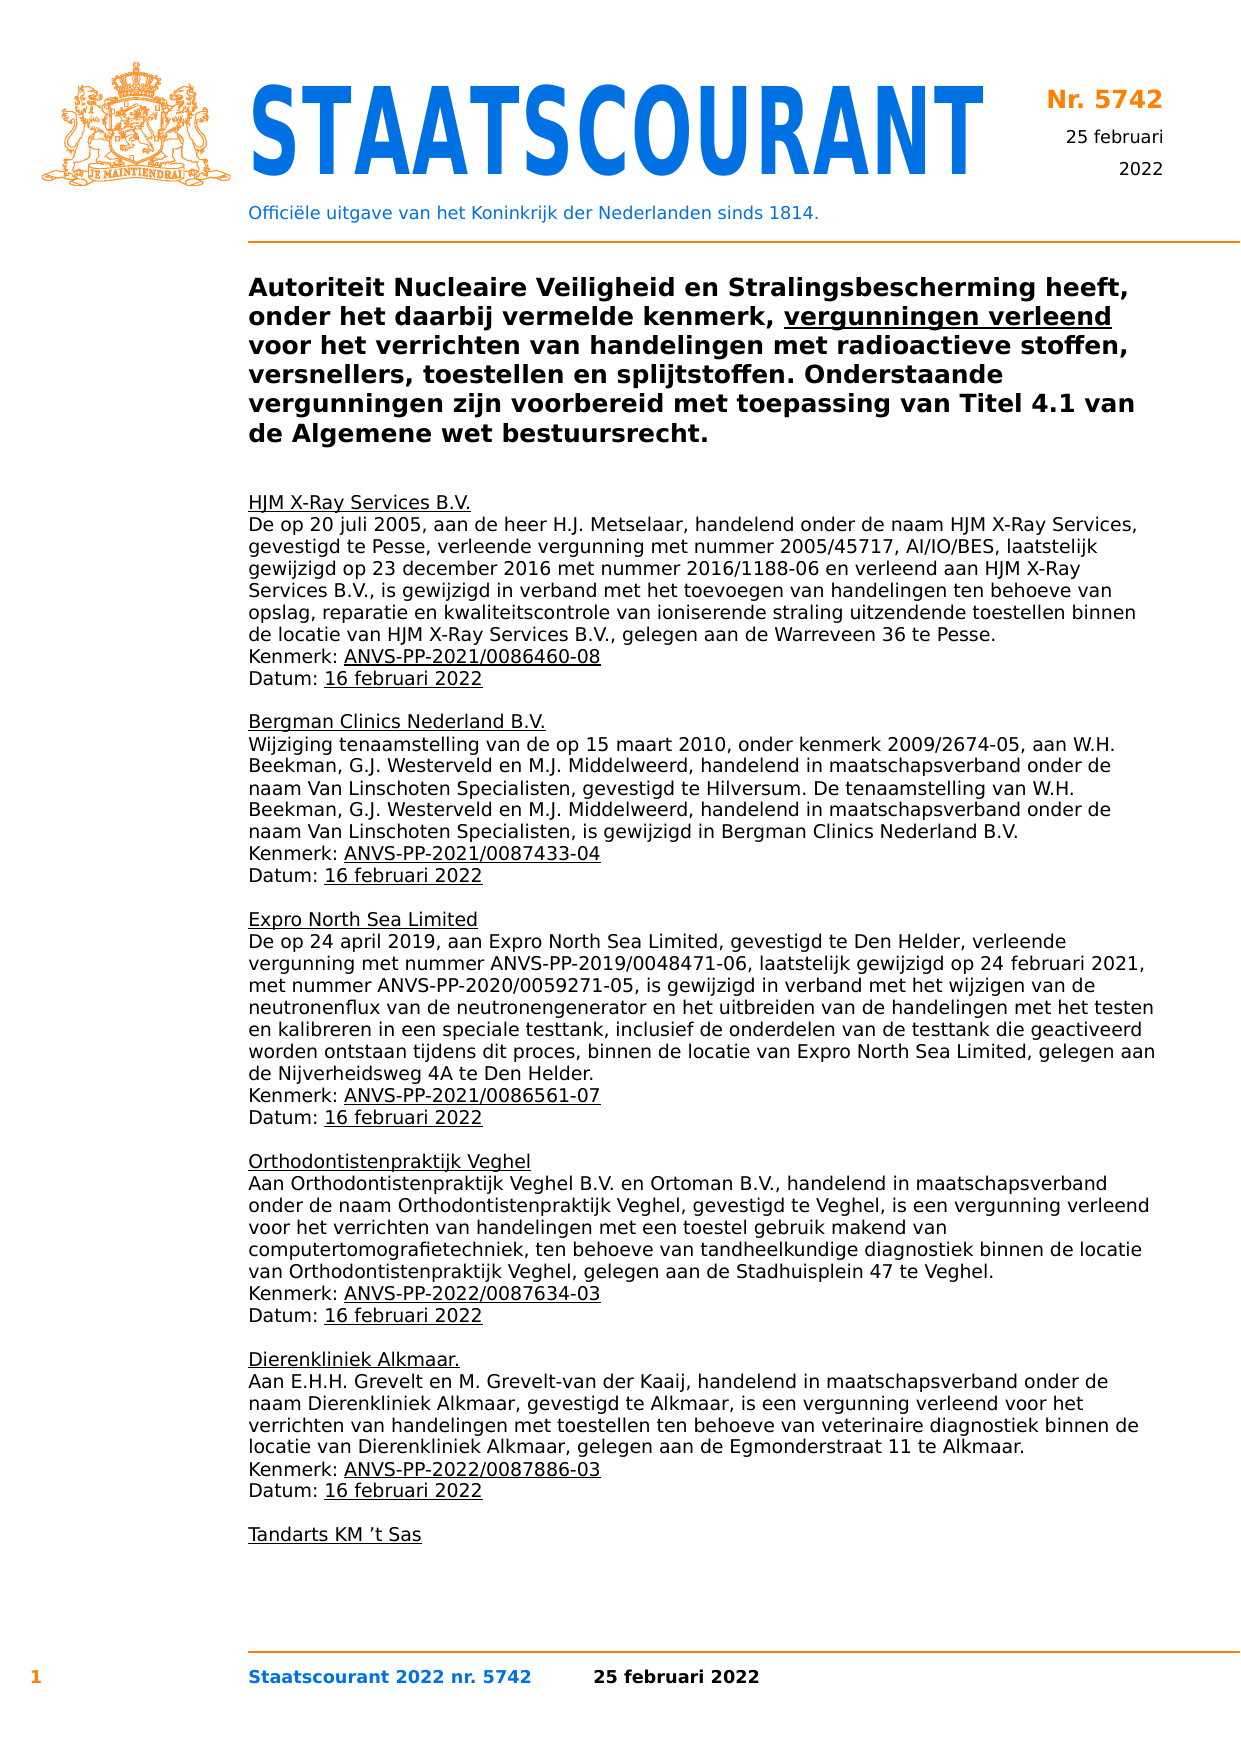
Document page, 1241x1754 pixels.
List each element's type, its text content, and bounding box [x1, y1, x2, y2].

text Expro North Sea Limited [248, 909, 1163, 931]
text Aan E.H.H. Grevelt en M. Grevelt-van der Kaaij, handelend in maatschapsverband onder de naam Dierenkliniek Alkmaar, gevestigd te Alkmaar, is een vergunning verleend voor het verrichten van handelingen met toestellen ten behoeve van veterinaire diagnostiek binnen de locatie van Dierenkliniek Alkmaar, gelegen aan de Egmonderstraat 11 te Alkmaar. [248, 1371, 1163, 1458]
picture [41, 62, 231, 186]
table_cell Officiële uitgave van het Koninkrijk der Nederlanden sinds 1814. [248, 203, 1240, 241]
table_header STAATSCOURANT [248, 62, 998, 203]
text Datum: 16 februari 2022 [248, 865, 1163, 887]
text Tandarts KM ’t Sas [248, 1524, 1163, 1546]
text Aan Orthodontistenpraktijk Veghel B.V. en Ortoman B.V., handelend in maatschapsverband onder de naam Orthodontistenpraktijk Veghel, gevestigd te Veghel, is een vergunning verleend voor het verrichten van handelingen met een toestel gebruik makend van computertomografietechniek, ten behoeve van tandheelkundige diagnostiek binnen de locatie van Orthodontistenpraktijk Veghel, gelegen aan de Stadhuisplein 47 te Veghel. [248, 1173, 1163, 1283]
text Datum: 16 februari 2022 [248, 1107, 1163, 1129]
text De op 20 juli 2005, aan de heer H.J. Metselaar, handelend onder de naam HJM X-Ray Services, gevestigd te Pesse, verleende vergunning met nummer 2005/45717, AI/IO/BES, laatstelijk gewijzigd op 23 december 2016 met nummer 2016/1188-06 en verleend aan HJM X-Ray Services B.V., is gewijzigd in verband met het toevoegen van handelingen ten behoeve van opslag, reparatie en kwaliteitscontrole van ioniserende straling uitzendende toestellen binnen de locatie van HJM X-Ray Services B.V., gelegen aan de Warreveen 36 te Pesse. [248, 514, 1163, 646]
text Datum: 16 februari 2022 [248, 1480, 1163, 1502]
text Kenmerk: ANVS-PP-2021/0087433-04 [248, 843, 1163, 865]
text HJM X-Ray Services B.V. [248, 492, 1163, 514]
table_cell 25 februari [998, 121, 1240, 153]
table_cell 2022 [998, 153, 1240, 203]
text Orthodontistenpraktijk Veghel [248, 1151, 1163, 1173]
text Dierenkliniek Alkmaar. [248, 1348, 1163, 1371]
text Kenmerk: ANVS-PP-2021/0086561-07 [248, 1085, 1163, 1107]
text Kenmerk: ANVS-PP-2021/0086460-08 [248, 646, 1163, 668]
text De op 24 april 2019, aan Expro North Sea Limited, gevestigd te Den Helder, verleende vergunning met nummer ANVS-PP-2019/0048471-06, laatstelijk gewijzigd op 24 februari 2021, met nummer ANVS-PP-2020/0059271-05, is gewijzigd in verband met het wijzigen van de neutronenflux van de neutronengenerator en het uitbreiden van de handelingen met het testen en kalibreren in een speciale testtank, inclusief de onderdelen van de testtank die geactiveerd worden ontstaan tijdens dit proces, binnen de locatie van Expro North Sea Limited, gelegen aan de Nijverheidsweg 4A te Den Helder. [248, 931, 1163, 1085]
text Kenmerk: ANVS-PP-2022/0087886-03 [248, 1458, 1163, 1480]
table_header Nr. 5742 [998, 62, 1240, 121]
text Datum: 16 februari 2022 [248, 668, 1163, 689]
subtitle Autoriteit Nucleaire Veiligheid en Stralingsbescherming heeft, onder het daarbij vermelde kenmerk, vergunningen verleend voor het verrichten van handelingen met radioactieve stoffen, versnellers, toestellen en splijtstoffen. Onderstaande vergunningen zijn voorbereid met toepassing van Titel 4.1 van de Algemene wet bestuursrecht. [248, 273, 1163, 448]
table_header [25, 62, 248, 241]
text Wijziging tenaamstelling van de op 15 maart 2010, onder kenmerk 2009/2674-05, aan W.H. Beekman, G.J. Westerveld en M.J. Middelweerd, handelend in maatschapsverband onder de naam Van Linschoten Specialisten, gevestigd te Hilversum. De tenaamstelling van W.H. Beekman, G.J. Westerveld en M.J. Middelweerd, handelend in maatschapsverband onder de naam Van Linschoten Specialisten, is gewijzigd in Bergman Clinics Nederland B.V. [248, 733, 1163, 843]
text Bergman Clinics Nederland B.V. [248, 711, 1163, 733]
text Kenmerk: ANVS-PP-2022/0087634-03 [248, 1283, 1163, 1305]
text Datum: 16 februari 2022 [248, 1305, 1163, 1327]
